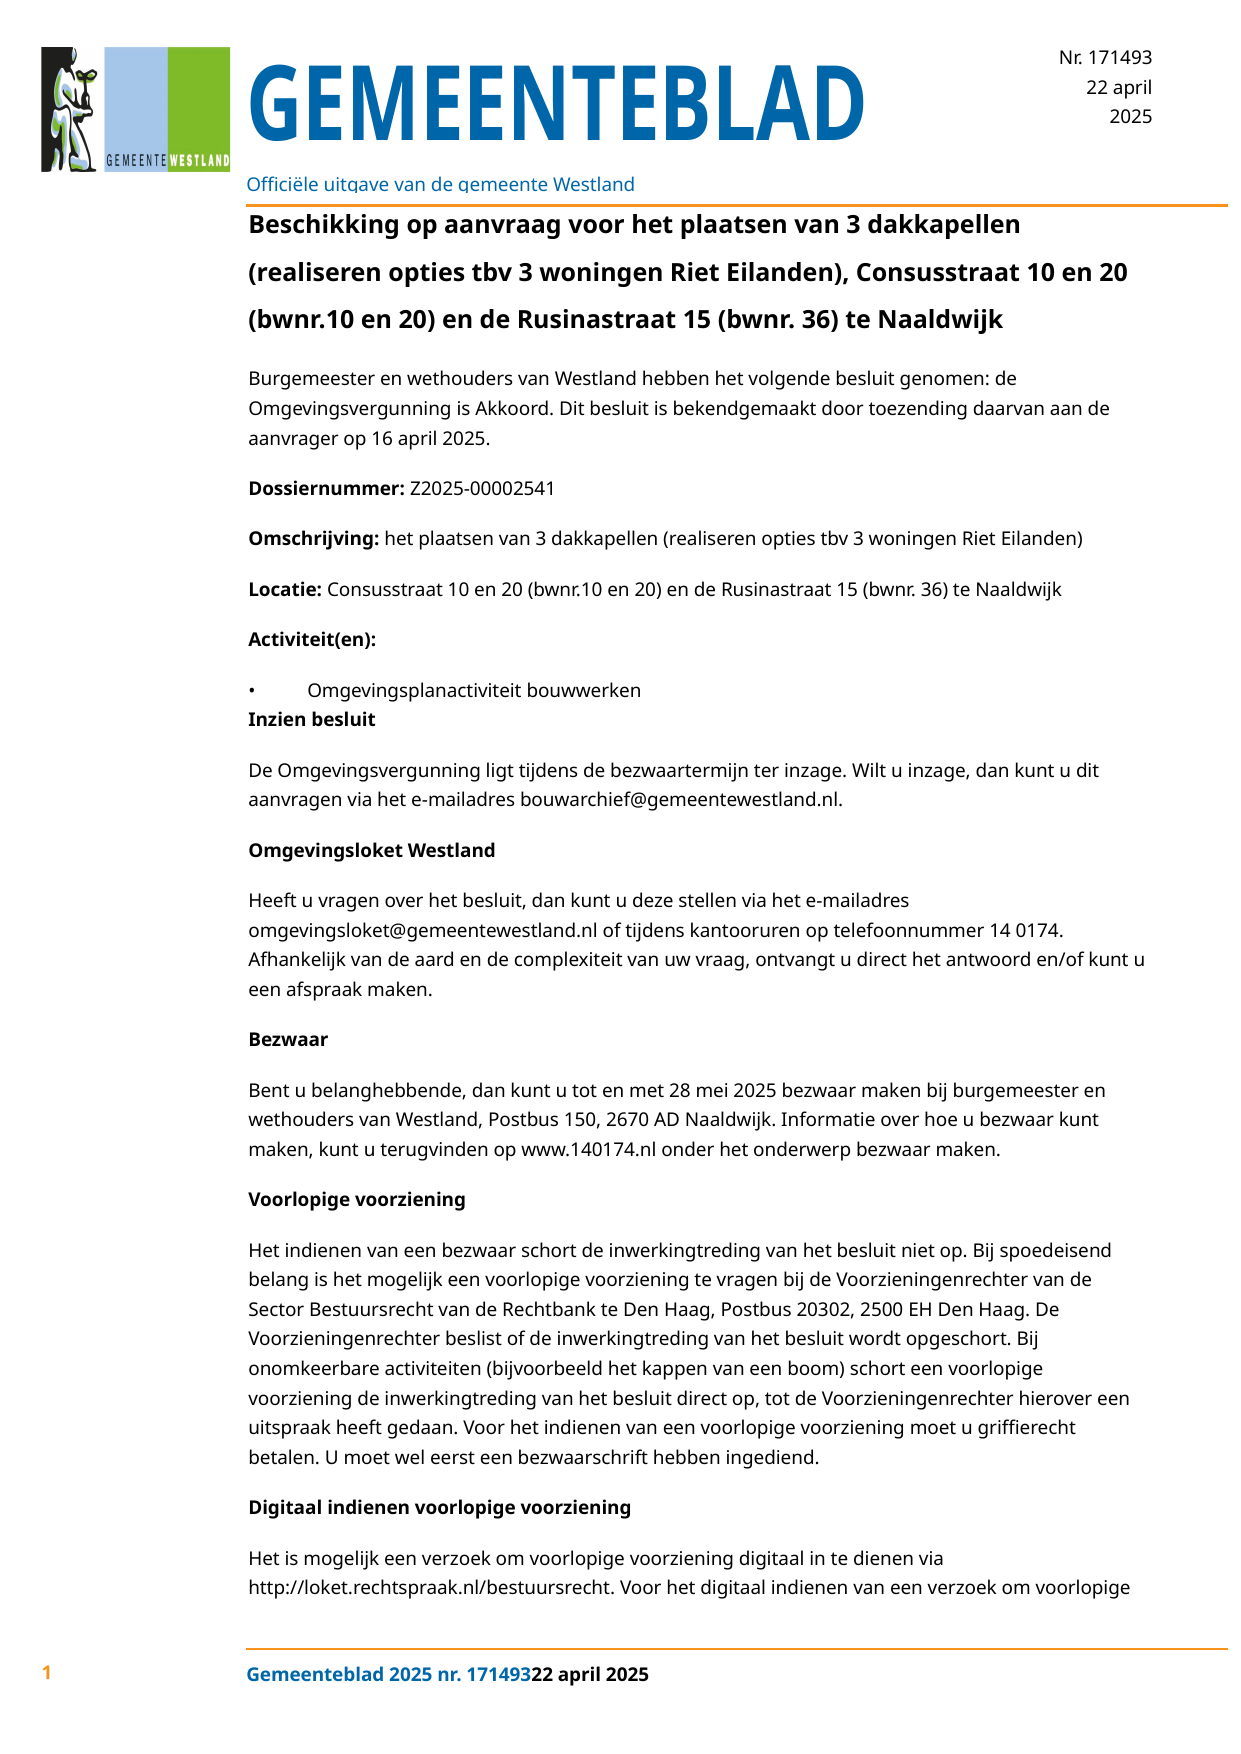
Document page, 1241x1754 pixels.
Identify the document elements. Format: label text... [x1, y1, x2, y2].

text Digitaal indienen voorlopige voorziening [248, 1494, 1152, 1520]
text Omgevingsloket Westland [248, 837, 1152, 862]
picture [41, 47, 231, 172]
text Heeft u vragen over het besluit, dan kunt u deze stellen via het e-mailadres omgevingsloket@gemeentewestland.nl of tijdens kantooruren op telefoonnummer 14 0174. Afhankelijk van de aard en de complexiteit van uw vraag, ontvangt u direct het antwoord en/of kunt u een afspraak maken. [248, 887, 1152, 1002]
text Voorlopige voorziening [248, 1186, 1152, 1212]
text Beschikking op aanvraag voor het plaatsen van 3 dakkapellen (realiseren opties tbv 3 woningen Riet Eilanden), Consusstraat 10 en 20 (bwnr.10 en 20) en de Rusinastraat 15 (bwnr. 36) te Naaldwijk [248, 207, 1152, 336]
text Het indienen van een bezwaar schort de inwerkingtreding van het besluit niet op. Bij spoedeisend belang is het mogelijk een voorlopige voorziening te vragen bij de Voorzieningenrechter van de Sector Bestuursrecht van de Rechtbank te Den Haag, Postbus 20302, 2500 EH Den Haag. De Voorzieningenrechter beslist of de inwerkingtreding van het besluit wordt opgeschort. Bij onomkeerbare activiteiten (bijvoorbeeld het kappen van een boom) schort een voorlopige voorziening de inwerkingtreding van het besluit direct op, tot de Voorzieningenrechter hierover een uitspraak heeft gedaan. Voor het indienen van een voorlopige voorziening moet u griffierecht betalen. U moet wel eerst een bezwaarschrift hebben ingediend. [248, 1237, 1152, 1469]
text Inzien besluit [248, 706, 1152, 732]
text Bezwaar [248, 1026, 1152, 1052]
text Burgemeester en wethouders van Westland hebben het volgende besluit genomen: de Omgevingsvergunning is Akkoord. Dit besluit is bekendgemaakt door toezending daarvan aan de aanvrager op 16 april 2025. [248, 366, 1152, 450]
text Dossiernummer: Z2025-00002541 [248, 475, 1152, 501]
list Omgevingsplanactiviteit bouwwerken [248, 677, 1152, 702]
text Bent u belanghebbende, dan kunt u tot en met 28 mei 2025 bezwaar maken bij burgemeester en wethouders van Westland, Postbus 150, 2670 AD Naaldwijk. Informatie over hoe u bezwaar kunt maken, kunt u terugvinden op www.140174.nl onder het onderwerp bezwaar maken. [248, 1077, 1152, 1162]
text Omschrijving: het plaatsen van 3 dakkapellen (realiseren opties tbv 3 woningen Riet Eilanden) [248, 526, 1152, 551]
text Het is mogelijk een verzoek om voorlopige voorziening digitaal in te dienen via http://loket.rechtspraak.nl/bestuursrecht. Voor het digitaal indienen van een verzoek om voorlopige [248, 1545, 1152, 1600]
text Activiteit(en): [248, 626, 1152, 652]
text De Omgevingsvergunning ligt tijdens de bezwaartermijn ter inzage. Wilt u inzage, dan kunt u dit aanvragen via het e-mailadres bouwarchief@gemeentewestland.nl. [248, 757, 1152, 812]
text Locatie: Consusstraat 10 en 20 (bwnr.10 en 20) en de Rusinastraat 15 (bwnr. 36) te Naaldwijk [248, 576, 1152, 602]
